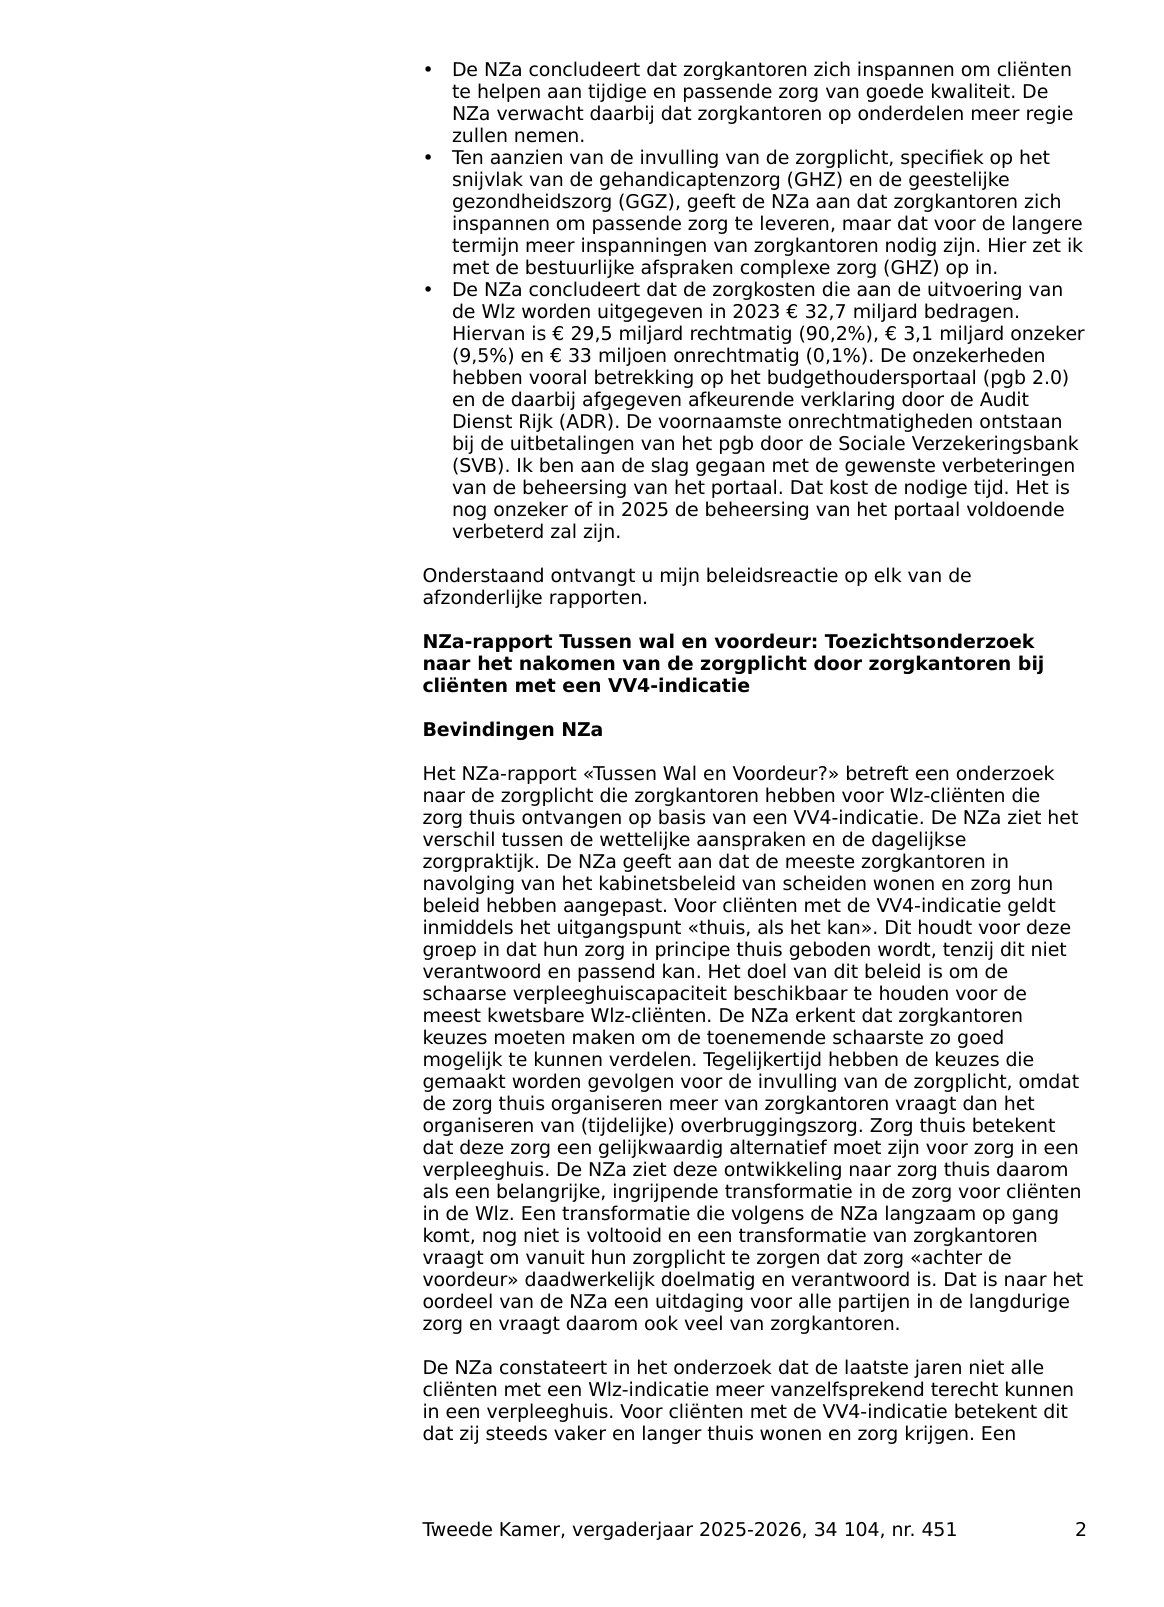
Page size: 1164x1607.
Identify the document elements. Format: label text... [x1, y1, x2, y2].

text • De NZa concludeert dat de zorgkosten die aan de uitvoering van de Wlz worden uitgegeven in 2023 € 32,7 miljard bedragen. Hiervan is € 29,5 miljard rechtmatig (90,2%), € 3,1 miljard onzeker (9,5%) en € 33 miljoen onrechtmatig (0,1%). De onzekerheden hebben vooral betrekking op het budgethoudersportaal (pgb 2.0) en de daarbij afgegeven afkeurende verklaring door de Audit Dienst Rijk (ADR). De voornaamste onrechtmatigheden ontstaan bij de uitbetalingen van het pgb door de Sociale Verzekeringsbank (SVB). Ik ben aan de slag gegaan met de gewenste verbeteringen van de beheersing van het portaal. Dat kost de nodige tijd. Het is nog onzeker of in 2025 de beheersing van het portaal voldoende verbeterd zal zijn. [422, 279, 1087, 543]
text De NZa constateert in het onderzoek dat de laatste jaren niet alle cliënten met een Wlz-indicatie meer vanzelfsprekend terecht kunnen in een verpleeghuis. Voor cliënten met de VV4-indicatie betekent dit dat zij steeds vaker en langer thuis wonen en zorg krijgen. Een [422, 1357, 1087, 1445]
text • Ten aanzien van de invulling van de zorgplicht, specifiek op het snijvlak van de gehandicaptenzorg (GHZ) en de geestelijke gezondheidszorg (GGZ), geeft de NZa aan dat zorgkantoren zich inspannen om passende zorg te leveren, maar dat voor de langere termijn meer inspanningen van zorgkantoren nodig zijn. Hier zet ik met de bestuurlijke afspraken complexe zorg (GHZ) op in. [422, 147, 1087, 279]
text Het NZa-rapport «Tussen Wal en Voordeur?» betreft een onderzoek naar de zorgplicht die zorgkantoren hebben voor Wlz-cliënten die zorg thuis ontvangen op basis van een VV4-indicatie. De NZa ziet het verschil tussen de wettelijke aanspraken en de dagelijkse zorgpraktijk. De NZa geeft aan dat de meeste zorgkantoren in navolging van het kabinetsbeleid van scheiden wonen en zorg hun beleid hebben aangepast. Voor cliënten met de VV4-indicatie geldt inmiddels het uitgangspunt «thuis, als het kan». Dit houdt voor deze groep in dat hun zorg in principe thuis geboden wordt, tenzij dit niet verantwoord en passend kan. Het doel van dit beleid is om de schaarse verpleeghuiscapaciteit beschikbaar te houden voor de meest kwetsbare Wlz-cliënten. De NZa erkent dat zorgkantoren keuzes moeten maken om de toenemende schaarste zo goed mogelijk te kunnen verdelen. Tegelijkertijd hebben de keuzes die gemaakt worden gevolgen voor de invulling van de zorgplicht, omdat de zorg thuis organiseren meer van zorgkantoren vraagt dan het organiseren van (tijdelijke) overbruggingszorg. Zorg thuis betekent dat deze zorg een gelijkwaardig alternatief moet zijn voor zorg in een verpleeghuis. De NZa ziet deze ontwikkeling naar zorg thuis daarom als een belangrijke, ingrijpende transformatie in de zorg voor cliënten in de Wlz. Een transformatie die volgens de NZa langzaam op gang komt, nog niet is voltooid en een transformatie van zorgkantoren vraagt om vanuit hun zorgplicht te zorgen dat zorg «achter de voordeur» daadwerkelijk doelmatig en verantwoord is. Dat is naar het oordeel van de NZa een uitdaging voor alle partijen in de langdurige zorg en vraagt daarom ook veel van zorgkantoren. [422, 763, 1087, 1335]
subtitle Bevindingen NZa [422, 719, 1087, 741]
subtitle NZa-rapport Tussen wal en voordeur: Toezichtsonderzoek naar het nakomen van de zorgplicht door zorgkantoren bij cliënten met een VV4-indicatie [422, 631, 1087, 697]
text Onderstaand ontvangt u mijn beleidsreactie op elk van de afzonderlijke rapporten. [422, 565, 1087, 609]
text • De NZa concludeert dat zorgkantoren zich inspannen om cliënten te helpen aan tijdige en passende zorg van goede kwaliteit. De NZa verwacht daarbij dat zorgkantoren op onderdelen meer regie zullen nemen. [422, 59, 1087, 147]
